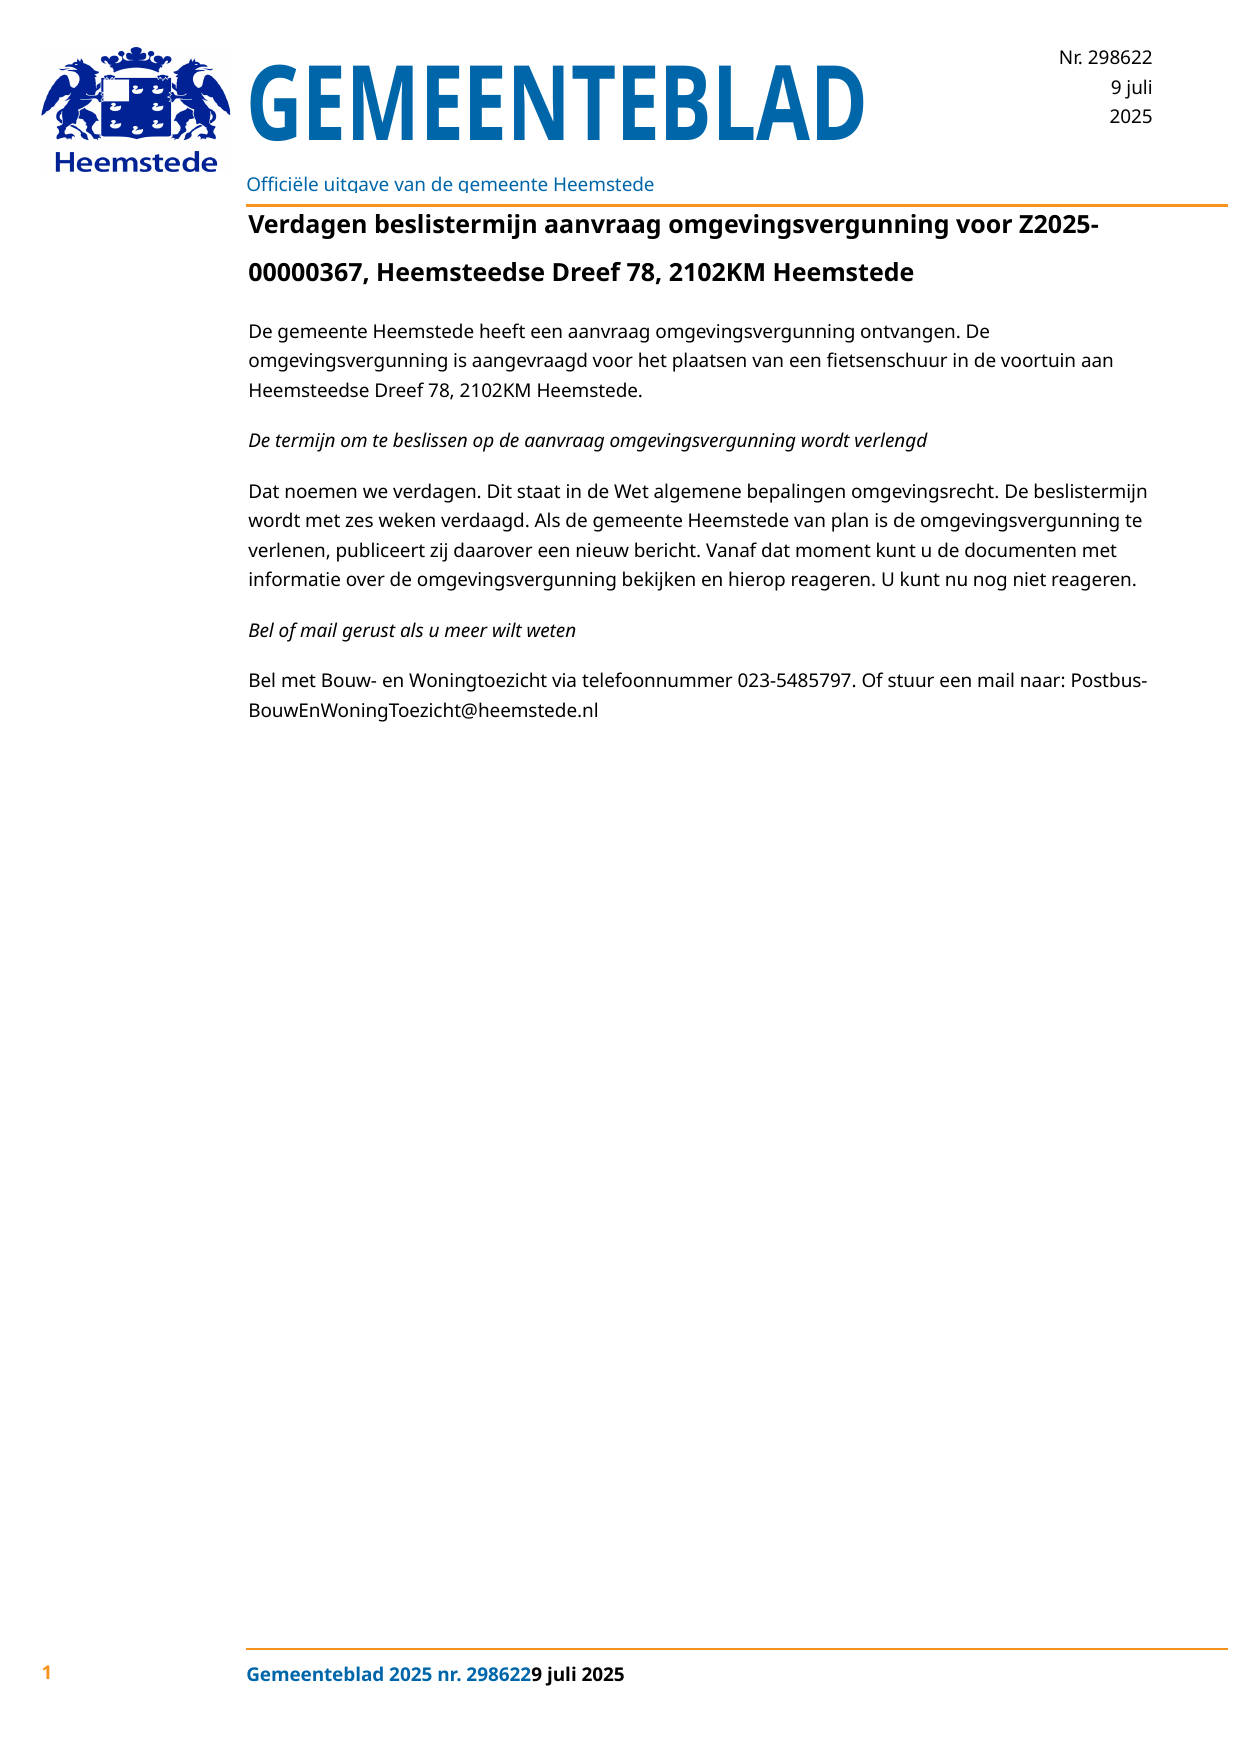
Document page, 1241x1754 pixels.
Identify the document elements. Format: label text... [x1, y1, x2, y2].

picture [41, 47, 231, 172]
text De gemeente Heemstede heeft een aanvraag omgevingsvergunning ontvangen. De omgevingsvergunning is aangevraagd voor het plaatsen van een fietsenschuur in de voortuin aan Heemsteedse Dreef 78, 2102KM Heemstede. [248, 318, 1152, 403]
text Dat noemen we verdagen. Dit staat in de Wet algemene bepalingen omgevingsrecht. De beslistermijn wordt met zes weken verdaagd. Als de gemeente Heemstede van plan is de omgevingsvergunning te verlenen, publiceert zij daarover een nieuw bericht. Vanaf dat moment kunt u de documenten met informatie over de omgevingsvergunning bekijken en hierop reageren. U kunt nu nog niet reageren. [248, 478, 1152, 592]
text De termijn om te beslissen op de aanvraag omgevingsvergunning wordt verlengd [248, 427, 1152, 453]
text Verdagen beslistermijn aanvraag omgevingsvergunning voor Z2025-00000367, Heemsteedse Dreef 78, 2102KM Heemstede [248, 207, 1152, 288]
text Bel of mail gerust als u meer wilt weten [248, 617, 1152, 643]
text Bel met Bouw- en Woningtoezicht via telefoonnummer 023-5485797. Of stuur een mail naar: Postbus-BouwEnWoningToezicht@heemstede.nl [248, 667, 1152, 723]
